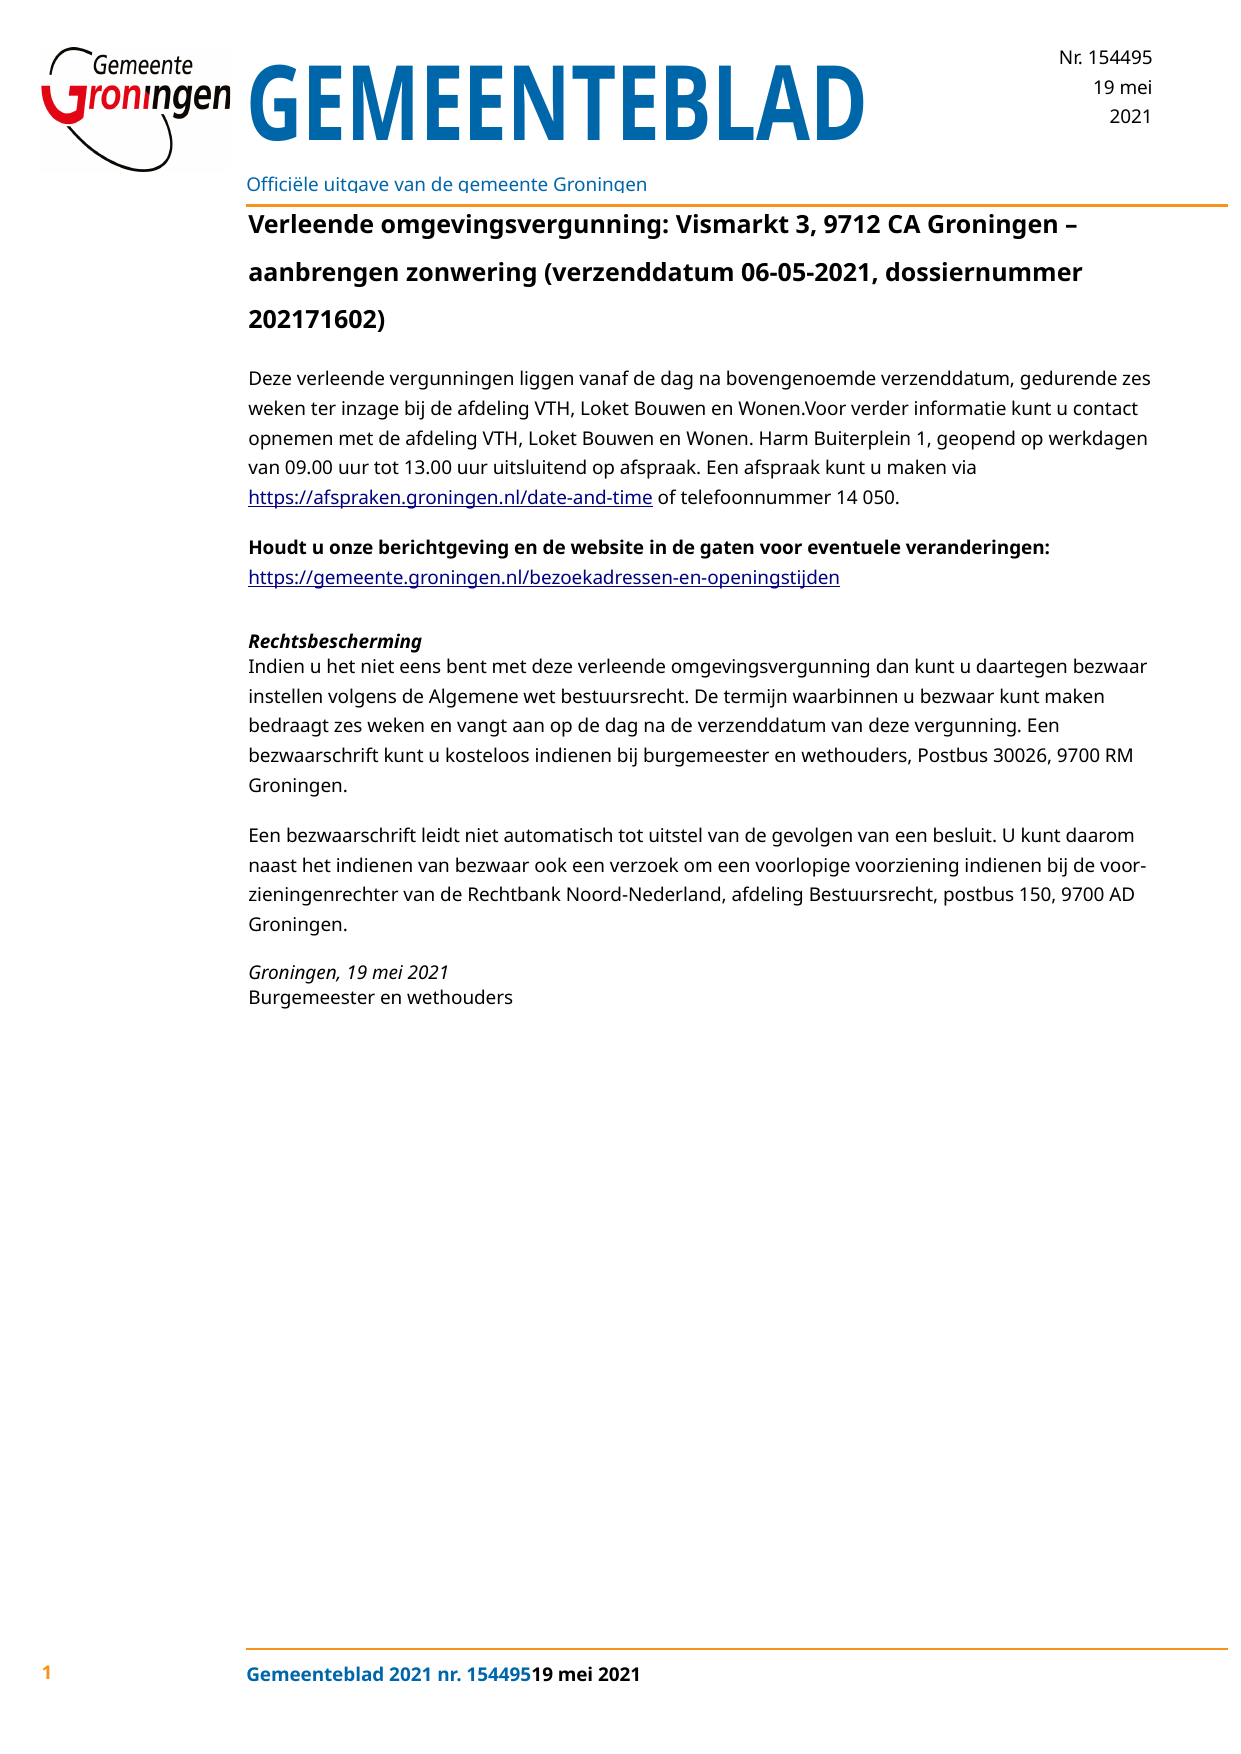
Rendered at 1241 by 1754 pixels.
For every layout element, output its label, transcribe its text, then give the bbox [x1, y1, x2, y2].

text Houdt u onze berichtgeving en de website in de gaten voor eventuele veranderingen: https://gemeente.groningen.nl/bezoekadressen-en-openingstijden [248, 534, 1152, 589]
text Deze verleende vergunningen liggen vanaf de dag na bovengenoemde verzenddatum, gedurende zes weken ter inzage bij de afdeling VTH, Loket Bouwen en Wonen.Voor verder informatie kunt u contact opnemen met de afdeling VTH, Loket Bouwen en Wonen. Harm Buiterplein 1, geopend op werkdagen van 09.00 uur tot 13.00 uur uitsluitend op afspraak. Een afspraak kunt u maken via https://afspraken.groningen.nl/date-and-time of telefoonnummer 14 050. [248, 366, 1152, 509]
text Indien u het niet eens bent met deze verleende omgevingsvergunning dan kunt u daartegen bezwaar instellen volgens de Algemene wet bestuursrecht. De termijn waarbinnen u bezwaar kunt maken bedraagt zes weken en vangt aan op de dag na de verzenddatum van deze vergunning. Een bezwaarschrift kunt u kosteloos indienen bij burgemeester en wethouders, Postbus 30026, 9700 RM Groningen. [248, 653, 1152, 798]
text Verleende omgevingsvergunning: Vismarkt 3, 9712 CA Groningen – aanbrengen zonwering (verzenddatum 06-05-2021, dossiernummer 202171602) [248, 207, 1152, 336]
text Rechtsbescherming [248, 628, 1152, 653]
text Een bezwaarschrift leidt niet automatisch tot uitstel van de gevolgen van een besluit. U kunt daarom naast het indienen van bezwaar ook een verzoek om een voorlopige voorziening indienen bij de voor- zieningenrechter van de Rechtbank Noord-Nederland, afdeling Bestuursrecht, postbus 150, 9700 AD Groningen. [248, 822, 1152, 937]
text Burgemeester en wethouders [248, 984, 1152, 1010]
picture [41, 47, 231, 172]
text Groningen, 19 mei 2021 [248, 959, 1152, 984]
